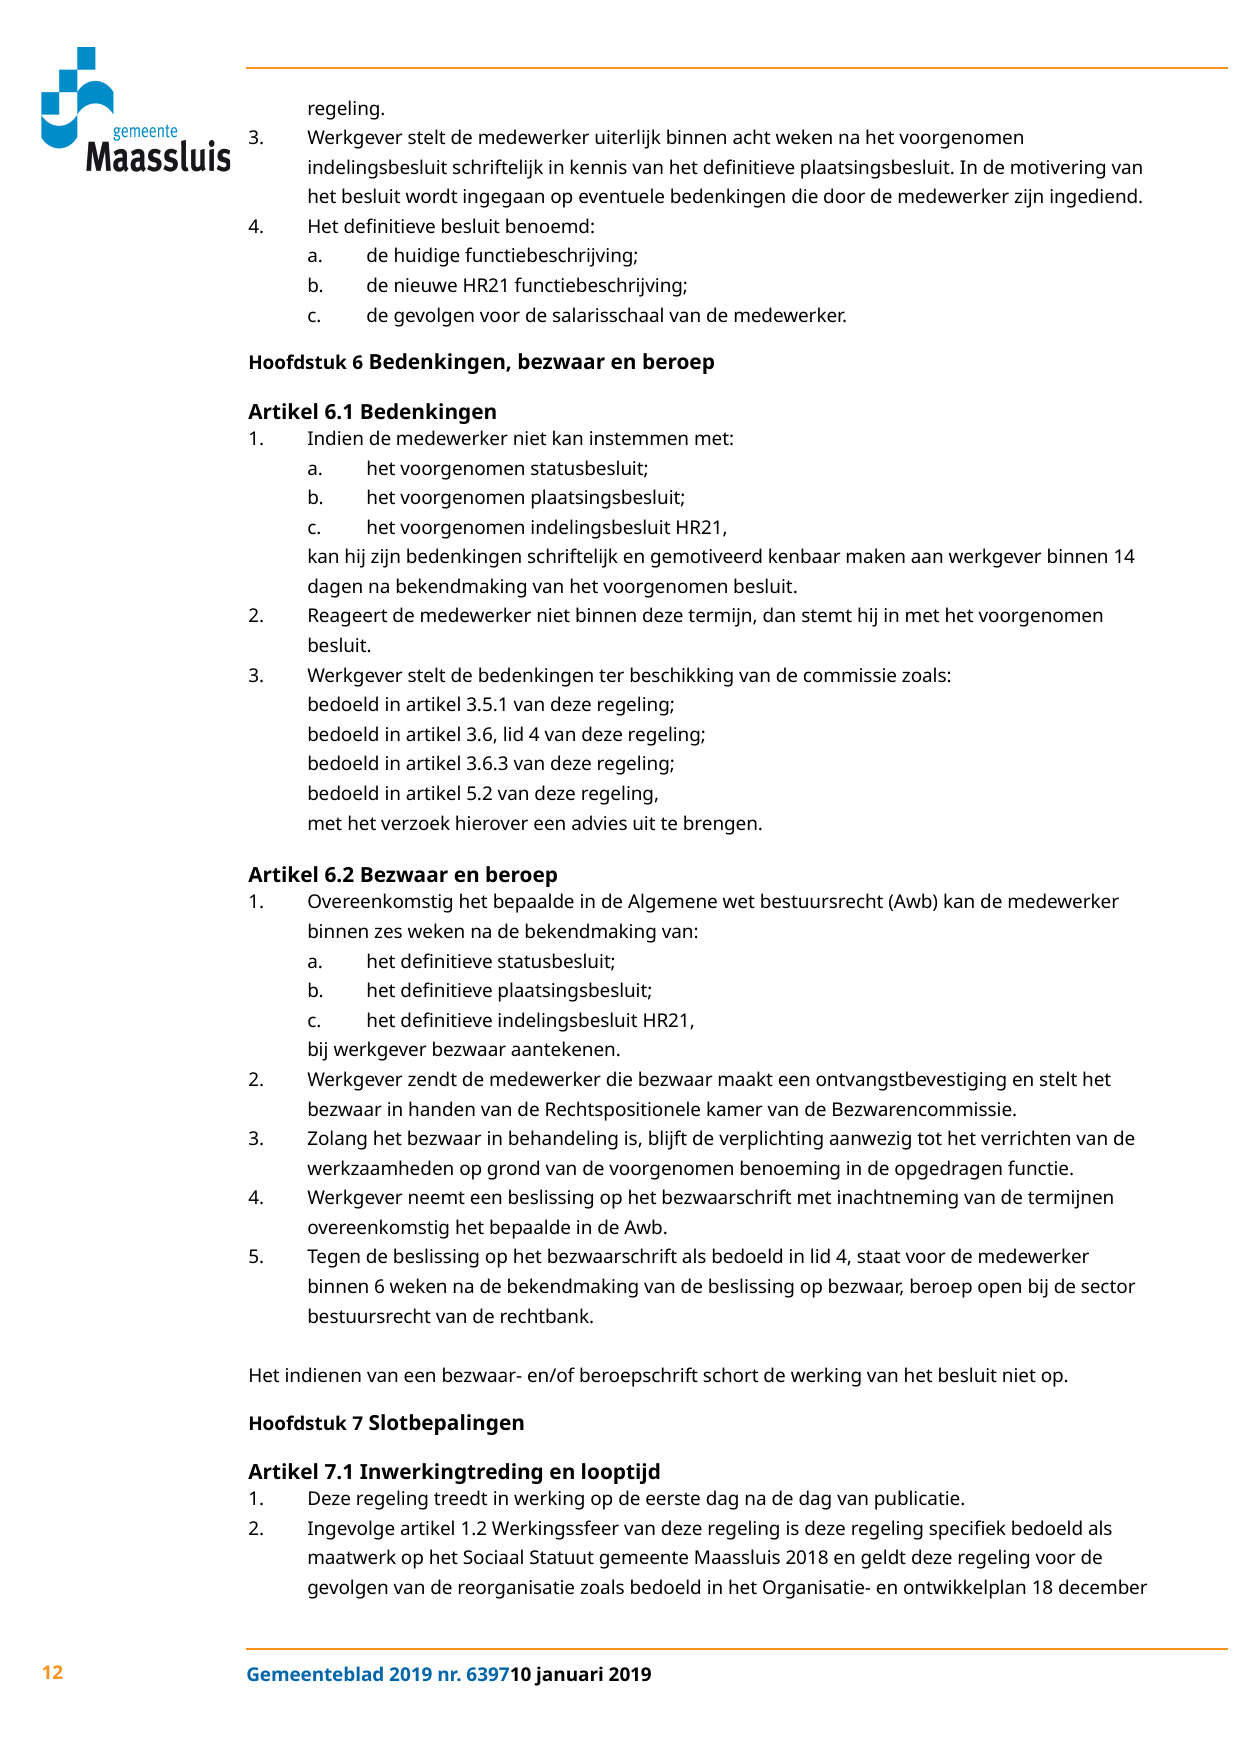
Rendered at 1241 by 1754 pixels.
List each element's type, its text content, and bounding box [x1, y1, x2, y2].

list de nieuwe HR21 functiebeschrijving; [307, 272, 1152, 298]
text Hoofdstuk 6 Bedenkingen, bezwaar en beroep [248, 347, 1152, 376]
list bedoeld in artikel 5.2 van deze regeling, [248, 780, 1152, 806]
list de gevolgen voor de salarisschaal van de medewerker. [307, 302, 1152, 328]
list Werkgever zendt de medewerker die bezwaar maakt een ontvangstbevestiging en stelt het bezwaar in handen van de Rechtspositionele kamer van de Bezwarencommissie. [248, 1066, 1152, 1121]
list Zolang het bezwaar in behandeling is, blijft de verplichting aanwezig tot het verrichten van de werkzaamheden op grond van de voorgenomen benoeming in de opgedragen functie. [248, 1125, 1152, 1181]
list het voorgenomen indelingsbesluit HR21, [307, 514, 1152, 540]
list bedoeld in artikel 3.5.1 van deze regeling; [248, 691, 1152, 717]
list bedoeld in artikel 3.6, lid 4 van deze regeling; [248, 721, 1152, 747]
list Werkgever stelt de bedenkingen ter beschikking van de commissie zoals: [248, 662, 1152, 688]
list Werkgever neemt een beslissing op het bezwaarschrift met inachtneming van de termijnen overeenkomstig het bepaalde in de Awb. [248, 1184, 1152, 1240]
text Het indienen van een bezwaar- en/of beroepschrift schort de werking van het besluit niet op. [248, 1362, 1152, 1388]
list het voorgenomen statusbesluit; [307, 455, 1152, 481]
list het definitieve plaatsingsbesluit; [307, 977, 1152, 1003]
list Het definitieve besluit benoemd: [248, 213, 1152, 239]
list kan hij zijn bedenkingen schriftelijk en gemotiveerd kenbaar maken aan werkgever binnen 14 dagen na bekendmaking van het voorgenomen besluit. [248, 543, 1152, 599]
list Werkgever stelt de medewerker uiterlijk binnen acht weken na het voorgenomen indelingsbesluit schriftelijk in kennis van het definitieve plaatsingsbesluit. In de motivering van het besluit wordt ingegaan op eventuele bedenkingen die door de medewerker zijn ingediend. [248, 124, 1152, 209]
list regeling. [248, 95, 1152, 121]
list Deze regeling treedt in werking op de eerste dag na de dag van publicatie. [248, 1485, 1152, 1511]
picture [41, 47, 77, 92]
picture [41, 47, 231, 172]
text Artikel 7.1 Inwerkingtreding en looptijd [248, 1457, 1152, 1485]
list het definitieve indelingsbesluit HR21, [307, 1007, 1152, 1033]
list het voorgenomen plaatsingsbesluit; [307, 484, 1152, 510]
list bedoeld in artikel 3.6.3 van deze regeling; [248, 751, 1152, 776]
list de huidige functiebeschrijving; [307, 243, 1152, 268]
list Overeenkomstig het bepaalde in de Algemene wet bestuursrecht (Awb) kan de medewerker binnen zes weken na de bekendmaking van: [248, 889, 1152, 944]
text Artikel 6.2 Bezwaar en beroep [248, 860, 1152, 889]
text Hoofdstuk 7 Slotbepalingen [248, 1408, 1152, 1436]
list bij werkgever bezwaar aantekenen. [248, 1037, 1152, 1062]
list met het verzoek hierover een advies uit te brengen. [248, 810, 1152, 836]
list Indien de medewerker niet kan instemmen met: [248, 425, 1152, 451]
list het definitieve statusbesluit; [307, 948, 1152, 973]
text Artikel 6.1 Bedenkingen [248, 397, 1152, 425]
list Tegen de beslissing op het bezwaarschrift als bedoeld in lid 4, staat voor de medewerker binnen 6 weken na de bekendmaking van de beslissing op bezwaar, beroep open bij de sector bestuursrecht van de rechtbank. [248, 1244, 1152, 1328]
list Ingevolge artikel 1.2 Werkingssfeer van deze regeling is deze regeling specifiek bedoeld als maatwerk op het Sociaal Statuut gemeente Maassluis 2018 en geldt deze regeling voor de gevolgen van de reorganisatie zoals bedoeld in het Organisatie- en ontwikkelplan 18 december [248, 1515, 1152, 1600]
list Reageert de medewerker niet binnen deze termijn, dan stemt hij in met het voorgenomen besluit. [248, 603, 1152, 658]
